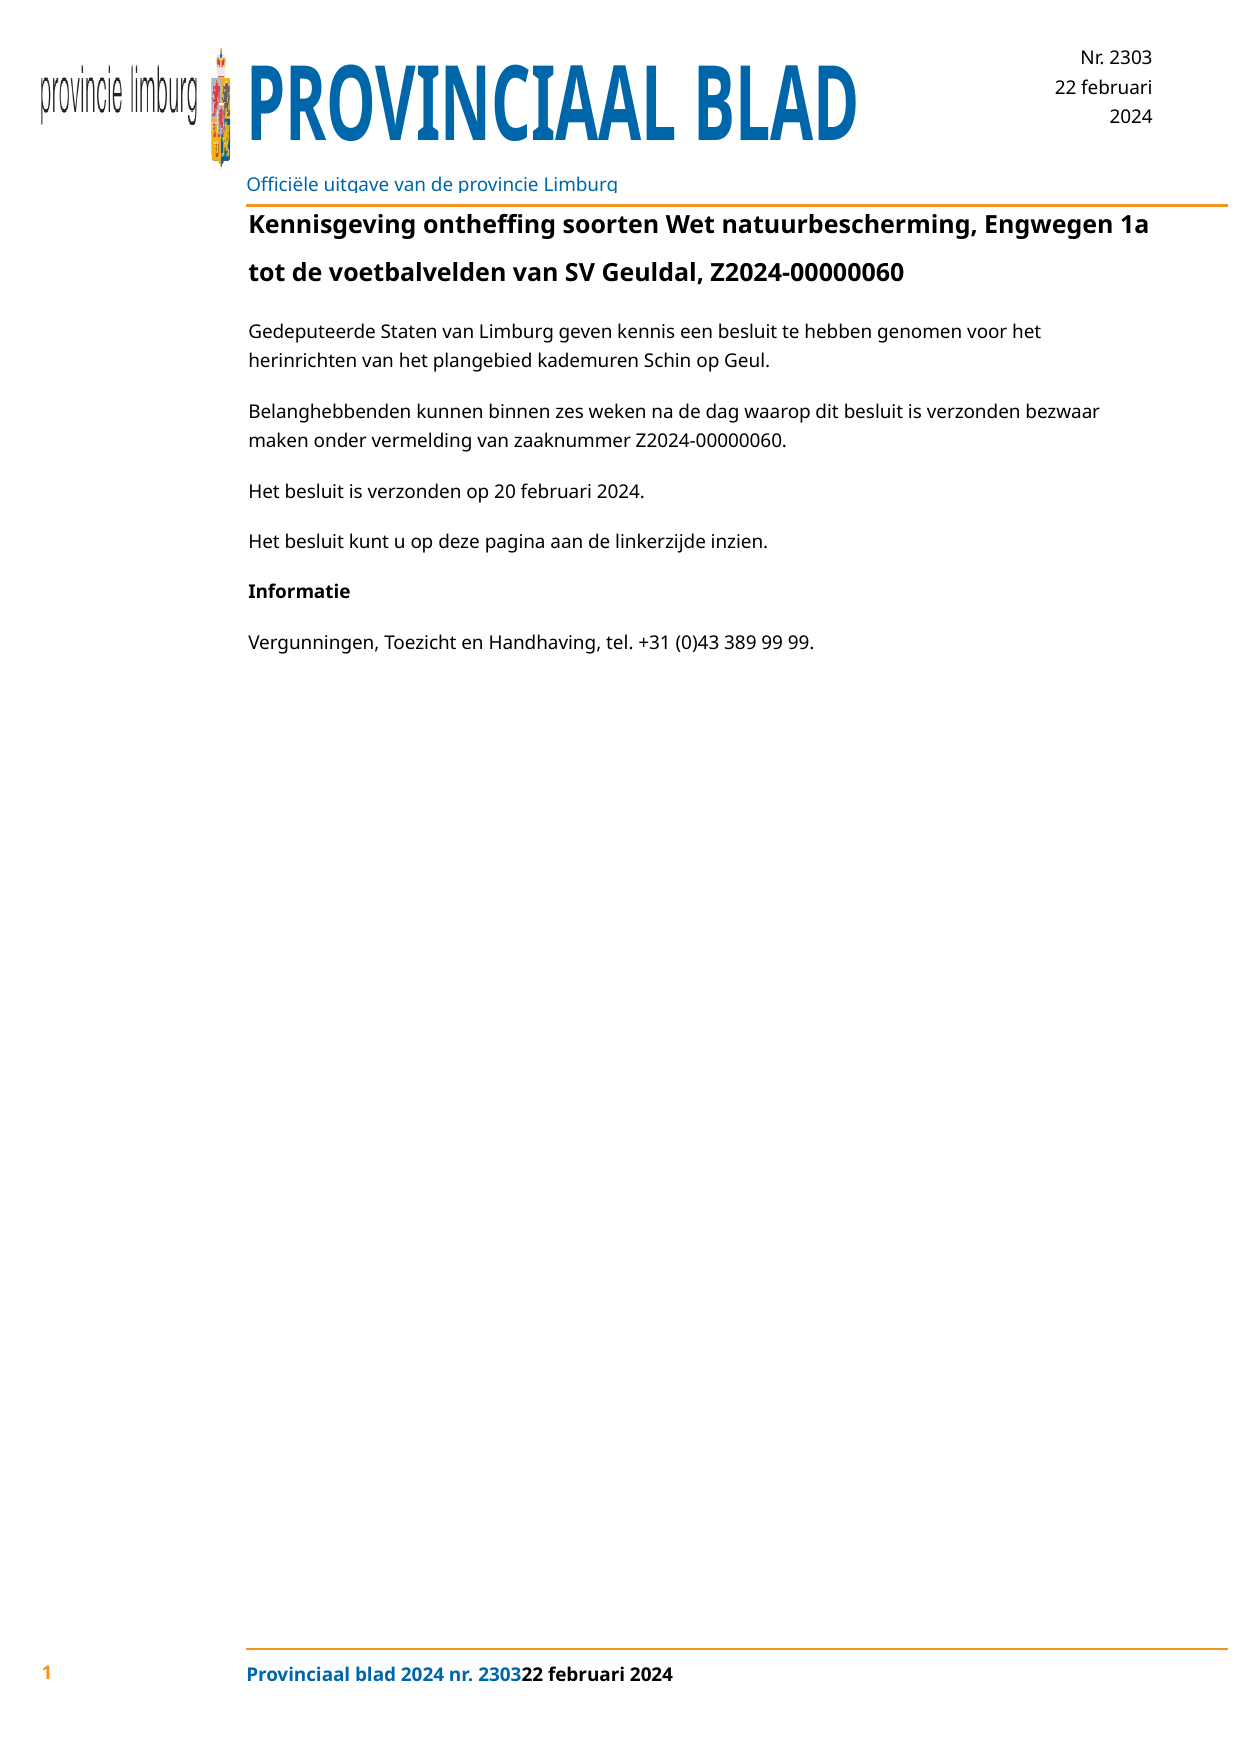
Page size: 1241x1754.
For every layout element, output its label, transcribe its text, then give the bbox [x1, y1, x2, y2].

text Het besluit is verzonden op 20 februari 2024. [248, 478, 1152, 504]
text Vergunningen, Toezicht en Handhaving, tel. +31 (0)43 389 99 99. [248, 629, 1152, 655]
text Informatie [248, 579, 1152, 604]
text Het besluit kunt u op deze pagina aan de linkerzijde inzien. [248, 528, 1152, 554]
text Belanghebbenden kunnen binnen zes weken na de dag waarop dit besluit is verzonden bezwaar maken onder vermelding van zaaknummer Z2024-00000060. [248, 398, 1152, 453]
text Kennisgeving ontheffing soorten Wet natuurbescherming, Engwegen 1a tot de voetbalvelden van SV Geuldal, Z2024-00000060 [248, 207, 1152, 288]
picture [41, 47, 231, 172]
text Gedeputeerde Staten van Limburg geven kennis een besluit te hebben genomen voor het herinrichten van het plangebied kademuren Schin op Geul. [248, 318, 1152, 373]
